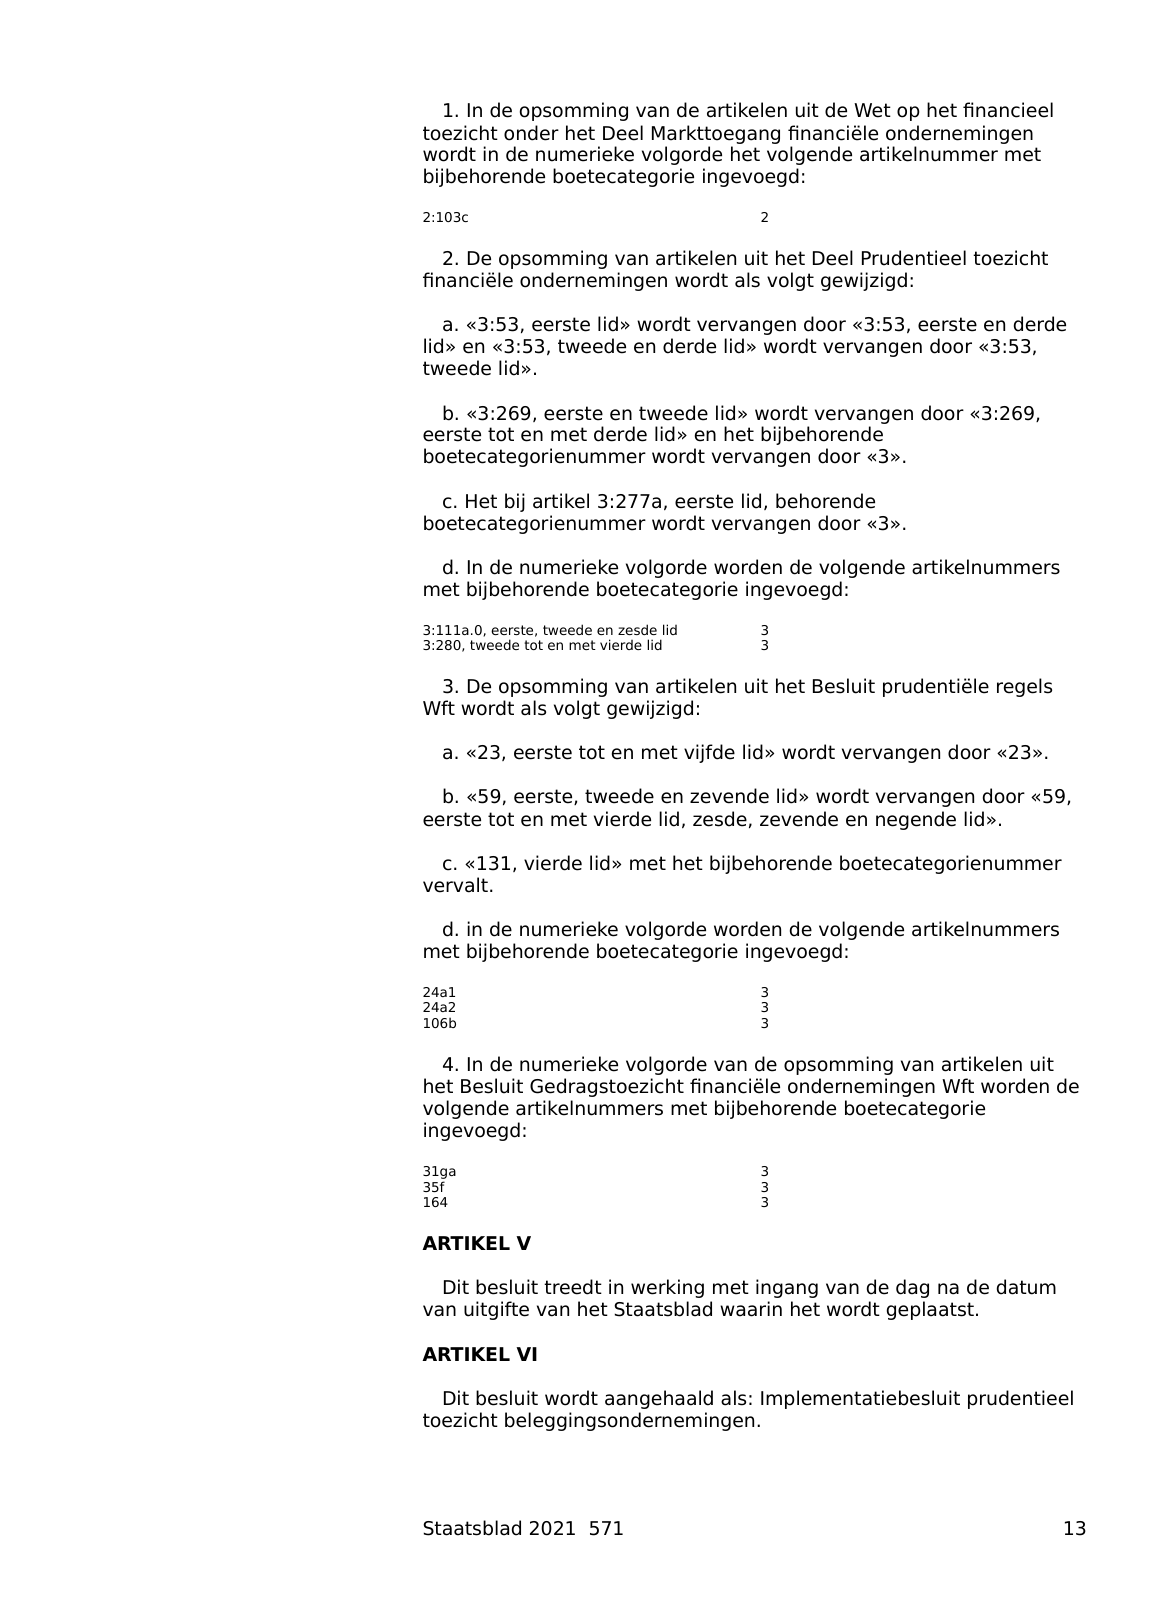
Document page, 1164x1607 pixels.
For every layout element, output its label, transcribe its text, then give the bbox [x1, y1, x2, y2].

text 4. In de numerieke volgorde van de opsomming van artikelen uit het Besluit Gedragstoezicht financiële ondernemingen Wft worden de volgende artikelnummers met bijbehorende boetecategorie ingevoegd: [422, 1054, 1087, 1142]
text 2. De opsomming van artikelen uit het Deel Prudentieel toezicht financiële ondernemingen wordt als volgt gewijzigd: [422, 248, 1087, 292]
table_header 24a1 [422, 985, 754, 1000]
subtitle ARTIKEL V [422, 1233, 1087, 1255]
table_header 3 [754, 1164, 1087, 1179]
text 3. De opsomming van artikelen uit het Besluit prudentiële regels Wft wordt als volgt gewijzigd: [422, 676, 1087, 720]
table_cell 3:280, tweede tot en met vierde lid [422, 638, 754, 654]
text c. «131, vierde lid» met het bijbehorende boetecategorienummer vervalt. [422, 853, 1087, 897]
text c. Het bij artikel 3:277a, eerste lid, behorende boetecategorienummer wordt vervangen door «3». [422, 491, 1087, 534]
text b. «3:269, eerste en tweede lid» wordt vervangen door «3:269, eerste tot en met derde lid» en het bijbehorende boetecategorienummer wordt vervangen door «3». [422, 402, 1087, 468]
text 1. In de opsomming van de artikelen uit de Wet op het financieel toezicht onder het Deel Markttoegang financiële ondernemingen wordt in de numerieke volgorde het volgende artikelnummer met bijbehorende boetecategorie ingevoegd: [422, 100, 1087, 188]
table_header 2 [754, 210, 1087, 226]
text a. «3:53, eerste lid» wordt vervangen door «3:53, eerste en derde lid» en «3:53, tweede en derde lid» wordt vervangen door «3:53, tweede lid». [422, 314, 1087, 380]
table_header 2:103c [422, 210, 754, 226]
text Dit besluit treedt in werking met ingang van de dag na de datum van uitgifte van het Staatsblad waarin het wordt geplaatst. [422, 1277, 1087, 1321]
text b. «59, eerste, tweede en zevende lid» wordt vervangen door «59, eerste tot en met vierde lid, zesde, zevende en negende lid». [422, 786, 1087, 830]
table_cell 3 [754, 1016, 1087, 1032]
table_header 3 [754, 985, 1087, 1000]
text d. in de numerieke volgorde worden de volgende artikelnummers met bijbehorende boetecategorie ingevoegd: [422, 919, 1087, 963]
text d. In de numerieke volgorde worden de volgende artikelnummers met bijbehorende boetecategorie ingevoegd: [422, 557, 1087, 601]
table_cell 3 [754, 1180, 1087, 1195]
table_cell 3 [754, 1000, 1087, 1016]
table_cell 3 [754, 638, 1087, 654]
table_cell 3 [754, 1195, 1087, 1211]
subtitle ARTIKEL VI [422, 1343, 1087, 1365]
table_cell 164 [422, 1195, 754, 1211]
text a. «23, eerste tot en met vijfde lid» wordt vervangen door «23». [422, 742, 1087, 764]
table_header 3:111a.0, eerste, tweede en zesde lid [422, 623, 754, 638]
table_cell 24a2 [422, 1000, 754, 1016]
table_cell 106b [422, 1016, 754, 1032]
text Dit besluit wordt aangehaald als: Implementatiebesluit prudentieel toezicht beleggingsondernemingen. [422, 1388, 1087, 1432]
table_header 31ga [422, 1164, 754, 1179]
table_header 3 [754, 623, 1087, 638]
table_cell 35f [422, 1180, 754, 1195]
